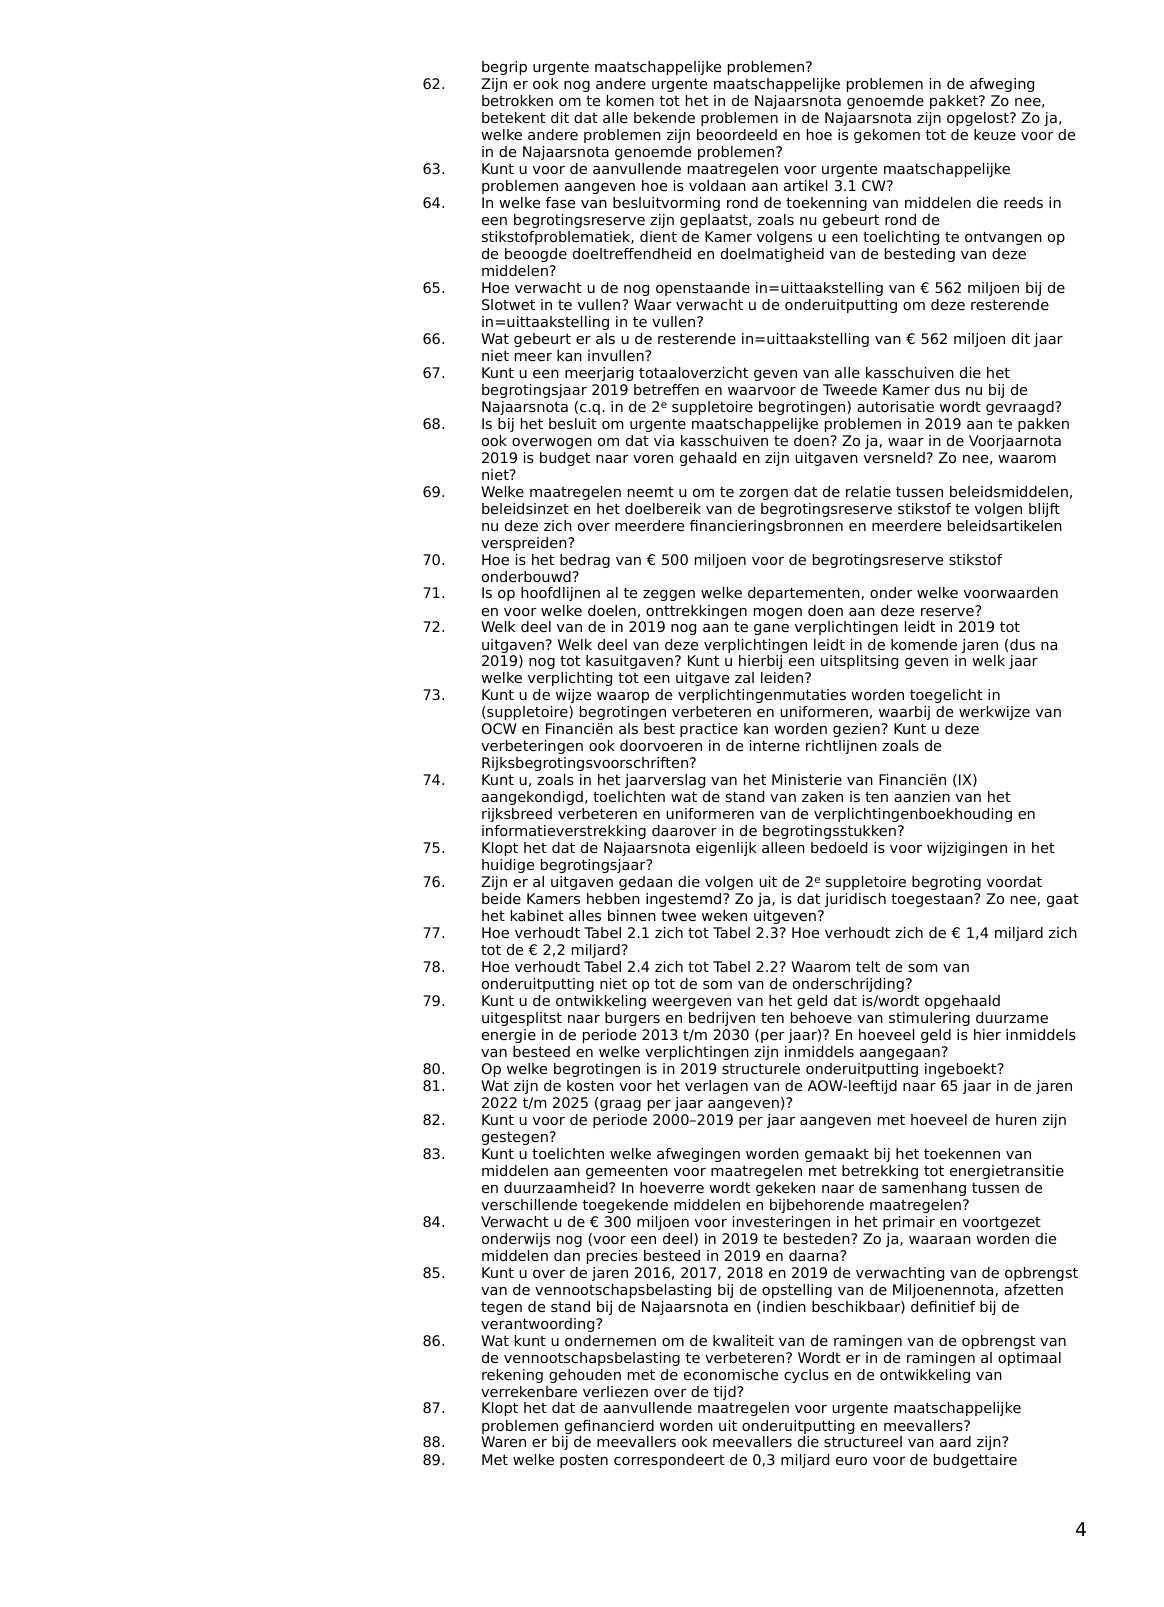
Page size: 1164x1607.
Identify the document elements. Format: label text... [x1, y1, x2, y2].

table_cell 82. [422, 1112, 475, 1146]
table_cell Hoe verhoudt Tabel 2.4 zich tot Tabel 2.2? Waarom telt de som van onderuitputting niet op tot de som van de onderschrijding? [475, 959, 1087, 993]
table_cell Klopt het dat de Najaarsnota eigenlijk alleen bedoeld is voor wijzigingen in het huidige begrotingsjaar? [475, 840, 1087, 874]
table_cell Zijn er al uitgaven gedaan die volgen uit de 2e suppletoire begroting voordat beide Kamers hebben ingestemd? Zo ja, is dat juridisch toegestaan? Zo nee, gaat het kabinet alles binnen twee weken uitgeven? [475, 874, 1087, 925]
table_cell 66. [422, 331, 475, 365]
table_cell 86. [422, 1333, 475, 1400]
table_cell Wat kunt u ondernemen om de kwaliteit van de ramingen van de opbrengst van de vennootschapsbelasting te verbeteren? Wordt er in de ramingen al optimaal rekening gehouden met de economische cyclus en de ontwikkeling van verrekenbare verliezen over de tijd? [475, 1333, 1087, 1400]
table_cell Op welke begrotingen is in 2019 structurele onderuitputting ingeboekt? [475, 1061, 1087, 1078]
table_cell Wat gebeurt er als u de resterende in=uittaakstelling van € 562 miljoen dit jaar niet meer kan invullen? [475, 331, 1087, 365]
table_cell 71. [422, 585, 475, 619]
table_cell 88. [422, 1434, 475, 1451]
table_cell 75. [422, 840, 475, 874]
table_cell 76. [422, 874, 475, 925]
table_cell 74. [422, 772, 475, 840]
table_cell Welk deel van de in 2019 nog aan te gane verplichtingen leidt in 2019 tot uitgaven? Welk deel van deze verplichtingen leidt in de komende jaren (dus na 2019) nog tot kasuitgaven? Kunt u hierbij een uitsplitsing geven in welk jaar welke verplichting tot een uitgave zal leiden? [475, 619, 1087, 687]
table_cell 77. [422, 925, 475, 959]
table_cell Is bij het besluit om urgente maatschappelijke problemen in 2019 aan te pakken ook overwogen om dat via kasschuiven te doen? Zo ja, waar in de Voorjaarnota 2019 is budget naar voren gehaald en zijn uitgaven versneld? Zo nee, waarom niet? [475, 416, 1087, 483]
table_cell Kunt u voor de aanvullende maatregelen voor urgente maatschappelijke problemen aangeven hoe is voldaan aan artikel 3.1 CW? [475, 161, 1087, 195]
table_cell Kunt u de ontwikkeling weergeven van het geld dat is/wordt opgehaald uitgesplitst naar burgers en bedrijven ten behoeve van stimulering duurzame energie in de periode 2013 t/m 2030 (per jaar)? En hoeveel geld is hier inmiddels van besteed en welke verplichtingen zijn inmiddels aangegaan? [475, 993, 1087, 1061]
table_cell Welke maatregelen neemt u om te zorgen dat de relatie tussen beleidsmiddelen, beleidsinzet en het doelbereik van de begrotingsreserve stikstof te volgen blijft nu deze zich over meerdere financieringsbronnen en meerdere beleidsartikelen verspreiden? [475, 484, 1087, 551]
table_cell Hoe is het bedrag van € 500 miljoen voor de begrotingsreserve stikstof onderbouwd? [475, 551, 1087, 585]
table_cell Zijn er ook nog andere urgente maatschappelijke problemen in de afweging betrokken om te komen tot het in de Najaarsnota genoemde pakket? Zo nee, betekent dit dat alle bekende problemen in de Najaarsnota zijn opgelost? Zo ja, welke andere problemen zijn beoordeeld en hoe is gekomen tot de keuze voor de in de Najaarsnota genoemde problemen? [475, 76, 1087, 161]
table_cell Waren er bij de meevallers ook meevallers die structureel van aard zijn? [475, 1434, 1087, 1451]
table_cell 73. [422, 687, 475, 772]
table_cell 81. [422, 1078, 475, 1112]
table_cell Hoe verhoudt Tabel 2.1 zich tot Tabel 2.3? Hoe verhoudt zich de € 1,4 miljard zich tot de € 2,2 miljard? [475, 925, 1087, 959]
table_cell 87. [422, 1400, 475, 1434]
table_cell Kunt u een meerjarig totaaloverzicht geven van alle kasschuiven die het begrotingsjaar 2019 betreffen en waarvoor de Tweede Kamer dus nu bij de Najaarsnota (c.q. in de 2e suppletoire begrotingen) autorisatie wordt gevraagd? [475, 365, 1087, 416]
table_cell 85. [422, 1265, 475, 1332]
table_cell Kunt u toelichten welke afwegingen worden gemaakt bij het toekennen van middelen aan gemeenten voor maatregelen met betrekking tot energietransitie en duurzaamheid? In hoeverre wordt gekeken naar de samenhang tussen de verschillende toegekende middelen en bijbehorende maatregelen? [475, 1146, 1087, 1214]
table_cell 69. [422, 484, 475, 551]
table_cell 70. [422, 551, 475, 585]
table_cell Met welke posten correspondeert de 0,3 miljard euro voor de budgettaire [475, 1451, 1087, 1468]
table_cell Kunt u de wijze waarop de verplichtingenmutaties worden toegelicht in (suppletoire) begrotingen verbeteren en uniformeren, waarbij de werkwijze van OCW en Financiën als best practice kan worden gezien? Kunt u deze verbeteringen ook doorvoeren in de interne richtlijnen zoals de Rijksbegrotingsvoorschriften? [475, 687, 1087, 772]
table_cell 84. [422, 1214, 475, 1264]
table_cell 89. [422, 1451, 475, 1468]
table_cell 80. [422, 1061, 475, 1078]
table_cell 63. [422, 161, 475, 195]
table_cell 64. [422, 195, 475, 280]
table_cell 62. [422, 76, 475, 161]
table_cell Is op hoofdlijnen al te zeggen welke departementen, onder welke voorwaarden en voor welke doelen, onttrekkingen mogen doen aan deze reserve? [475, 585, 1087, 619]
table_cell 83. [422, 1146, 475, 1214]
table_cell 79. [422, 993, 475, 1061]
table_cell Wat zijn de kosten voor het verlagen van de AOW-leeftijd naar 65 jaar in de jaren 2022 t/m 2025 (graag per jaar aangeven)? [475, 1078, 1087, 1112]
table_cell [422, 59, 475, 76]
table_cell Verwacht u de € 300 miljoen voor investeringen in het primair en voortgezet onderwijs nog (voor een deel) in 2019 te besteden? Zo ja, waaraan worden die middelen dan precies besteed in 2019 en daarna? [475, 1214, 1087, 1264]
table_cell 78. [422, 959, 475, 993]
table_cell Hoe verwacht u de nog openstaande in=uittaakstelling van € 562 miljoen bij de Slotwet in te vullen? Waar verwacht u de onderuitputting om deze resterende in=uittaakstelling in te vullen? [475, 280, 1087, 331]
table_cell 68. [422, 416, 475, 483]
table_cell In welke fase van besluitvorming rond de toekenning van middelen die reeds in een begrotingsreserve zijn geplaatst, zoals nu gebeurt rond de stikstofproblematiek, dient de Kamer volgens u een toelichting te ontvangen op de beoogde doeltreffendheid en doelmatigheid van de besteding van deze middelen? [475, 195, 1087, 280]
table_cell begrip urgente maatschappelijke problemen? [475, 59, 1087, 76]
table_cell 67. [422, 365, 475, 416]
table_cell 72. [422, 619, 475, 687]
table_cell 65. [422, 280, 475, 331]
table_cell Kunt u, zoals in het jaarverslag van het Ministerie van Financiën (IX) aangekondigd, toelichten wat de stand van zaken is ten aanzien van het rijksbreed verbeteren en uniformeren van de verplichtingenboekhouding en informatieverstrekking daarover in de begrotingsstukken? [475, 772, 1087, 840]
table_cell Kunt u voor de periode 2000–2019 per jaar aangeven met hoeveel de huren zijn gestegen? [475, 1112, 1087, 1146]
table_cell Kunt u over de jaren 2016, 2017, 2018 en 2019 de verwachting van de opbrengst van de vennootschapsbelasting bij de opstelling van de Miljoenennota, afzetten tegen de stand bij de Najaarsnota en (indien beschikbaar) definitief bij de verantwoording? [475, 1265, 1087, 1332]
table_cell Klopt het dat de aanvullende maatregelen voor urgente maatschappelijke problemen gefinancierd worden uit onderuitputting en meevallers? [475, 1400, 1087, 1434]
